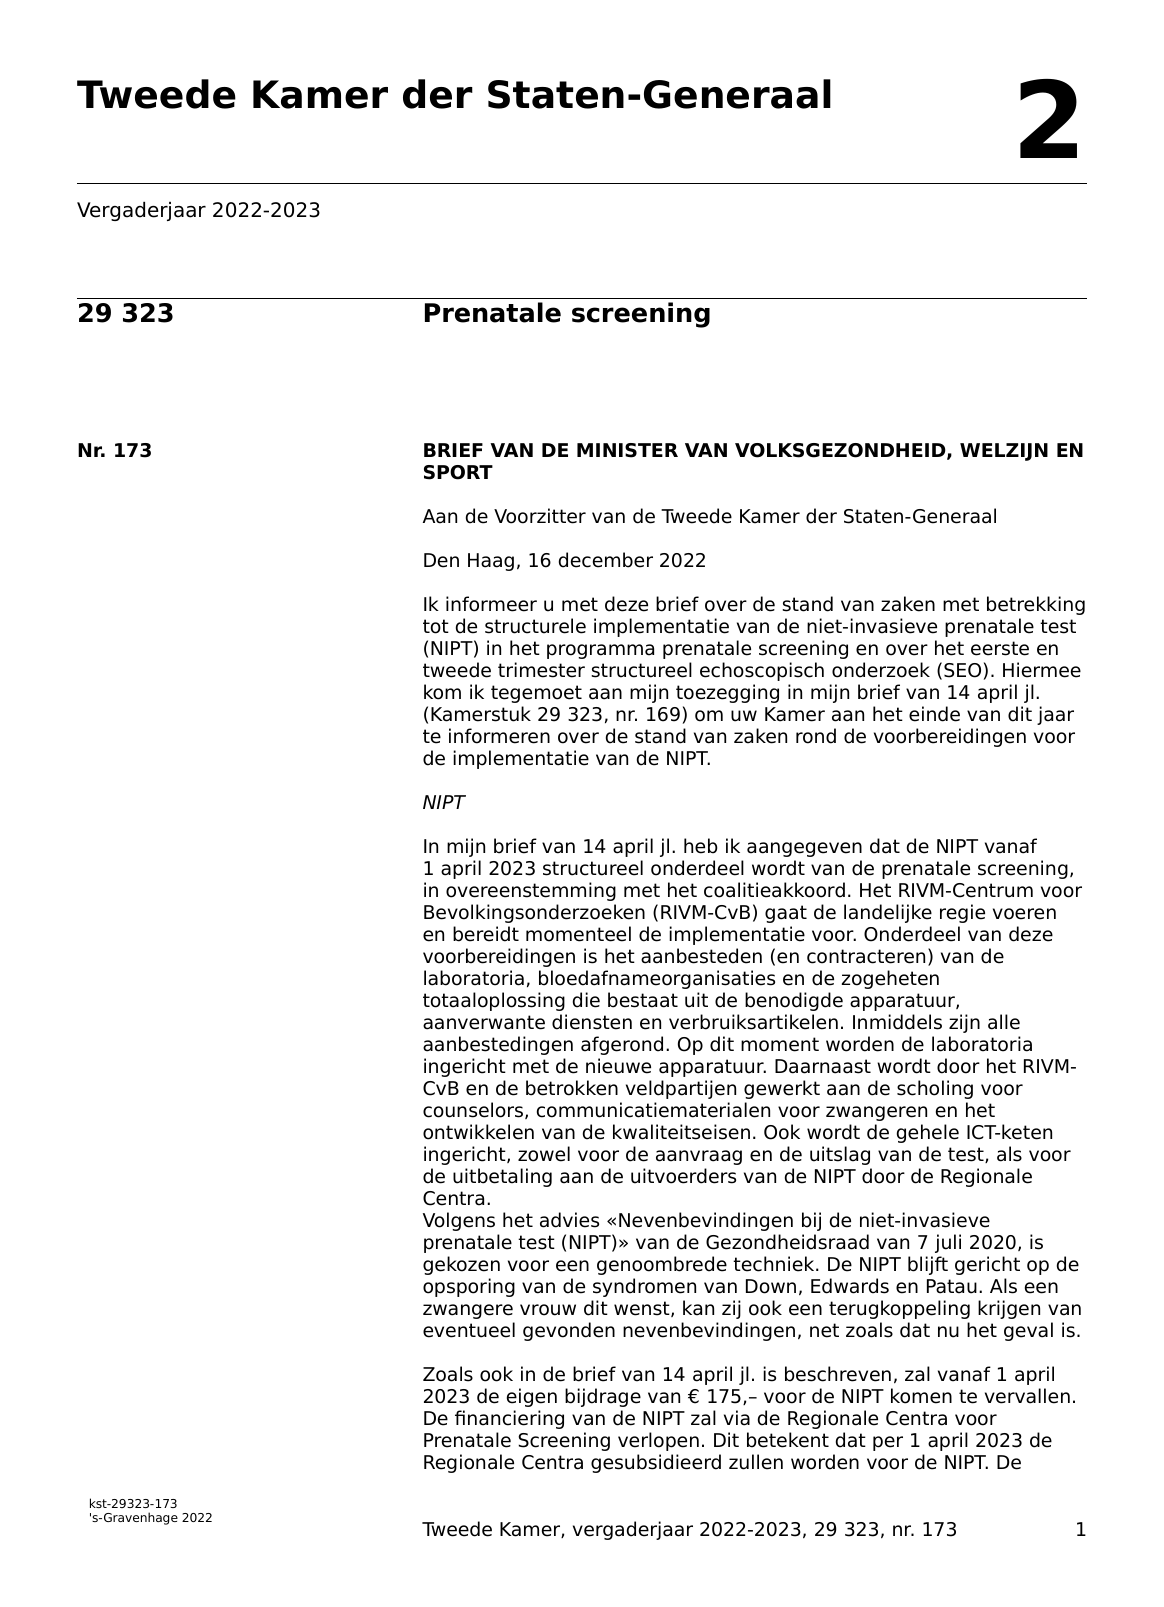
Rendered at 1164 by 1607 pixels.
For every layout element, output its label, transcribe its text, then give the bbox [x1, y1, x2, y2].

text Ik informeer u met deze brief over de stand van zaken met betrekking tot de structurele implementatie van de niet-invasieve prenatale test (NIPT) in het programma prenatale screening en over het eerste en tweede trimester structureel echoscopisch onderzoek (SEO). Hiermee kom ik tegemoet aan mijn toezegging in mijn brief van 14 april jl. (Kamerstuk 29 323, nr. 169) om uw Kamer aan het einde van dit jaar te informeren over de stand van zaken rond de voorbereidingen voor de implementatie van de NIPT. [422, 594, 1087, 770]
table_header 2 [886, 59, 1087, 183]
text Aan de Voorzitter van de Tweede Kamer der Staten-Generaal [422, 506, 1087, 528]
subtitle NIPT [422, 792, 1087, 814]
subtitle 29 323 Prenatale screening [77, 299, 1087, 329]
text Den Haag, 16 december 2022 [422, 550, 1087, 572]
text 's-Gravenhage 2022 [88, 1511, 323, 1525]
subtitle Nr. 173 BRIEF VAN DE MINISTER VAN VOLKSGEZONDHEID, WELZIJN EN SPORT [77, 440, 1087, 484]
text In mijn brief van 14 april jl. heb ik aangegeven dat de NIPT vanaf 1 april 2023 structureel onderdeel wordt van de prenatale screening, in overeenstemming met het coalitieakkoord. Het RIVM-Centrum voor Bevolkingsonderzoeken (RIVM-CvB) gaat de landelijke regie voeren en bereidt momenteel de implementatie voor. Onderdeel van deze voorbereidingen is het aanbesteden (en contracteren) van de laboratoria, bloedafnameorganisaties en de zogeheten totaaloplossing die bestaat uit de benodigde apparatuur, aanverwante diensten en verbruiksartikelen. Inmiddels zijn alle aanbestedingen afgerond. Op dit moment worden de laboratoria ingericht met de nieuwe apparatuur. Daarnaast wordt door het RIVM-CvB en de betrokken veldpartijen gewerkt aan de scholing voor counselors, communicatiematerialen voor zwangeren en het ontwikkelen van de kwaliteitseisen. Ook wordt de gehele ICT-keten ingericht, zowel voor de aanvraag en de uitslag van de test, als voor de uitbetaling aan de uitvoerders van de NIPT door de Regionale Centra. [422, 836, 1087, 1210]
text Zoals ook in de brief van 14 april jl. is beschreven, zal vanaf 1 april 2023 de eigen bijdrage van € 175,– voor de NIPT komen te vervallen. De financiering van de NIPT zal via de Regionale Centra voor Prenatale Screening verlopen. Dit betekent dat per 1 april 2023 de Regionale Centra gesubsidieerd zullen worden voor de NIPT. De [422, 1364, 1087, 1474]
table_cell Vergaderjaar 2022-2023 [77, 184, 1087, 298]
text kst-29323-173 [88, 1497, 323, 1511]
table_header Tweede Kamer der Staten-Generaal [77, 59, 886, 183]
text Volgens het advies «Nevenbevindingen bij de niet-invasieve prenatale test (NIPT)» van de Gezondheidsraad van 7 juli 2020, is gekozen voor een genoombrede techniek. De NIPT blijft gericht op de opsporing van de syndromen van Down, Edwards en Patau. Als een zwangere vrouw dit wenst, kan zij ook een terugkoppeling krijgen van eventueel gevonden nevenbevindingen, net zoals dat nu het geval is. [422, 1210, 1087, 1342]
